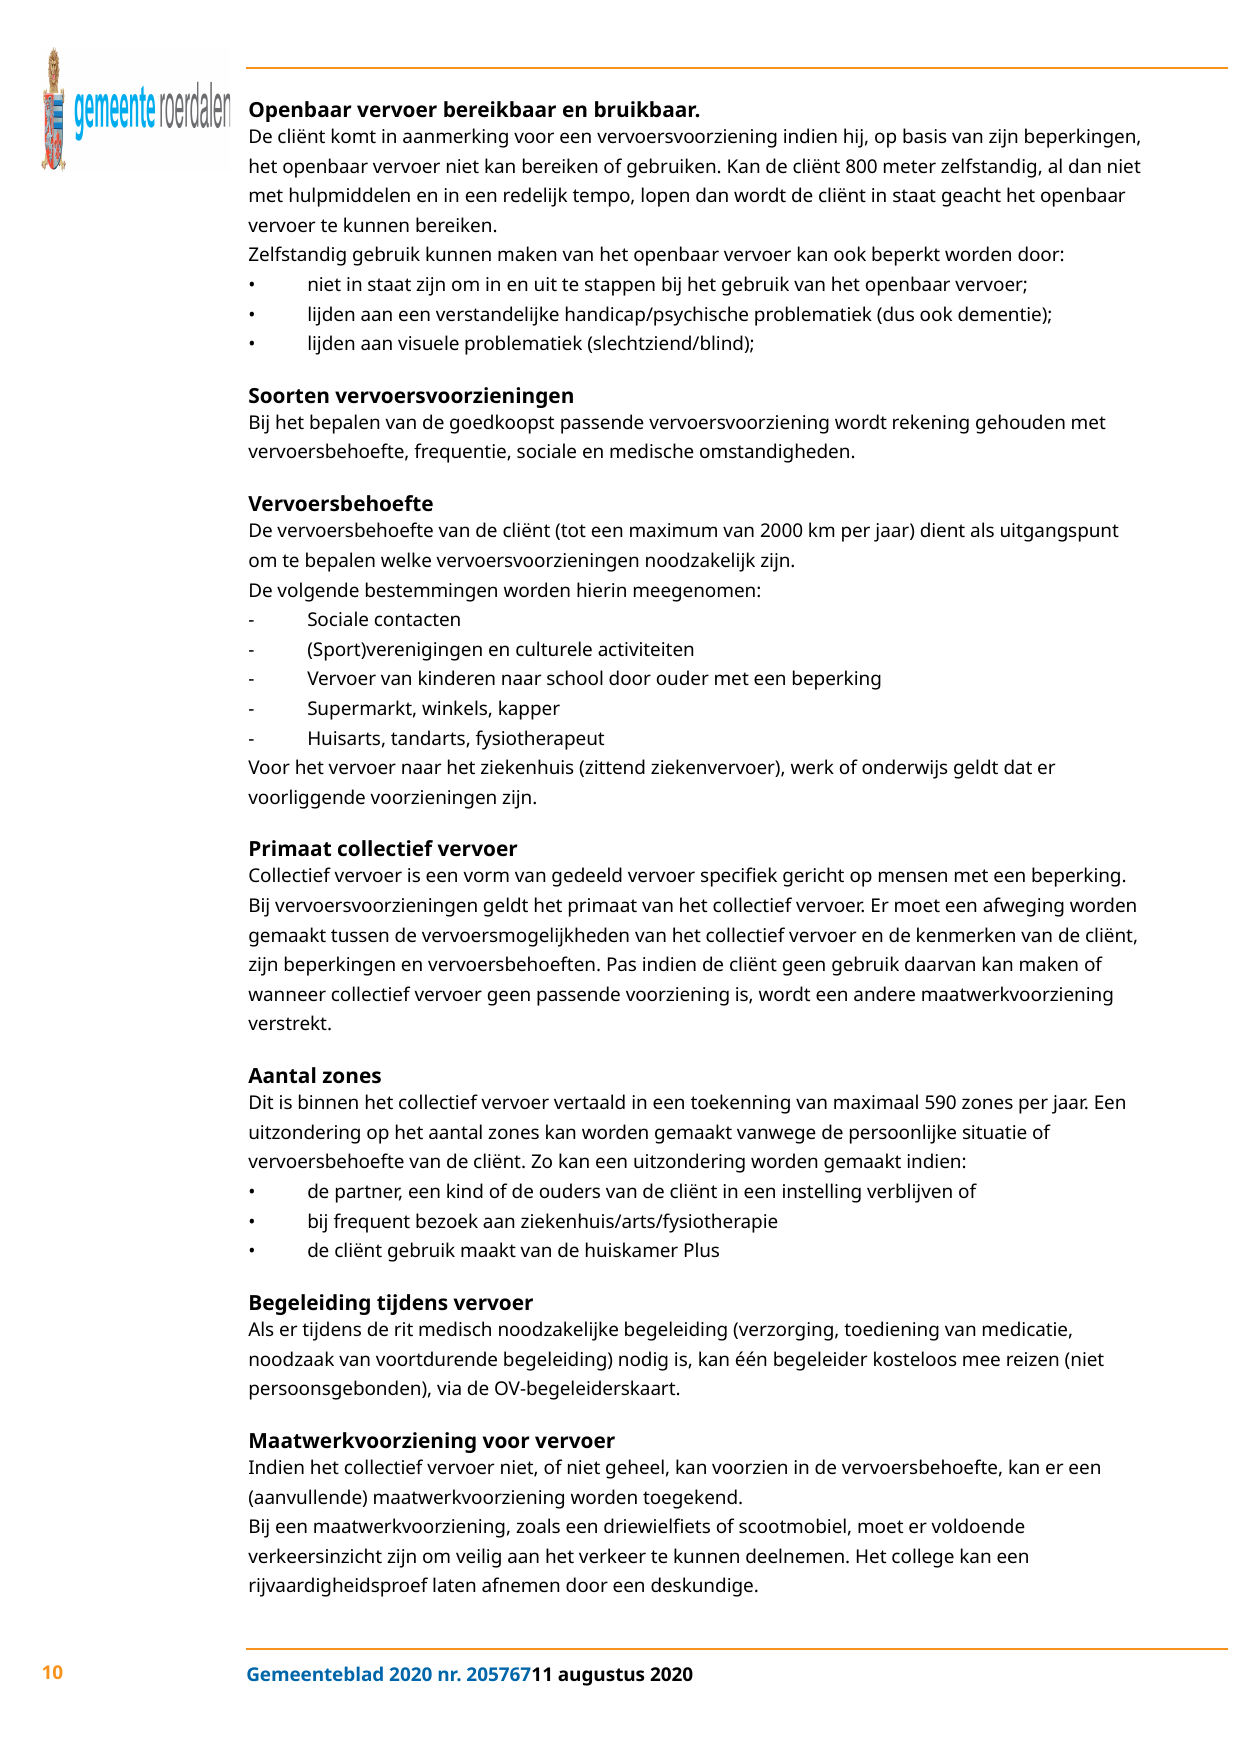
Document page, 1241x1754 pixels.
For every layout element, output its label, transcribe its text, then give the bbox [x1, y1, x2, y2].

text Primaat collectief vervoer [248, 834, 1152, 863]
list lijden aan visuele problematiek (slechtziend/blind); [248, 330, 1152, 356]
text Aantal zones [248, 1061, 1152, 1089]
text Voor het vervoer naar het ziekenhuis (zittend ziekenvervoer), werk of onderwijs geldt dat er voorliggende voorzieningen zijn. [248, 754, 1152, 809]
list Sociale contacten [248, 606, 1152, 632]
text Vervoersbehoefte [248, 489, 1152, 518]
list Vervoer van kinderen naar school door ouder met een beperking [248, 666, 1152, 691]
text Collectief vervoer is een vorm van gedeeld vervoer specifiek gericht op mensen met een beperking. Bij vervoersvoorzieningen geldt het primaat van het collectief vervoer. Er moet een afweging worden gemaakt tussen de vervoersmogelijkheden van het collectief vervoer en de kenmerken van de cliënt, zijn beperkingen en vervoersbehoeften. Pas indien de cliënt geen gebruik daarvan kan maken of wanneer collectief vervoer geen passende voorziening is, wordt een andere maatwerkvoorziening verstrekt. [248, 863, 1152, 1036]
list de cliënt gebruik maakt van de huiskamer Plus [248, 1237, 1152, 1263]
text Soorten vervoersvoorzieningen [248, 381, 1152, 409]
list bij frequent bezoek aan ziekenhuis/arts/fysiotherapie [248, 1208, 1152, 1233]
text Zelfstandig gebruik kunnen maken van het openbaar vervoer kan ook beperkt worden door: [248, 242, 1152, 267]
text Bij een maatwerkvoorziening, zoals een driewielfiets of scootmobiel, moet er voldoende verkeersinzicht zijn om veilig aan het verkeer te kunnen deelnemen. Het college kan een rijvaardigheidsproef laten afnemen door een deskundige. [248, 1513, 1152, 1598]
text Maatwerkvoorziening voor vervoer [248, 1426, 1152, 1454]
list Supermarkt, winkels, kapper [248, 695, 1152, 721]
text Als er tijdens de rit medisch noodzakelijke begeleiding (verzorging, toediening van medicatie, noodzaak van voortdurende begeleiding) nodig is, kan één begeleider kosteloos mee reizen (niet persoonsgebonden), via de OV-begeleiderskaart. [248, 1316, 1152, 1401]
picture [41, 47, 231, 172]
text Begeleiding tijdens vervoer [248, 1288, 1152, 1316]
list niet in staat zijn om in en uit te stappen bij het gebruik van het openbaar vervoer; [248, 271, 1152, 297]
text Openbaar vervoer bereikbaar en bruikbaar. [248, 95, 1152, 123]
list lijden aan een verstandelijke handicap/psychische problematiek (dus ook dementie); [248, 301, 1152, 326]
text De volgende bestemmingen worden hierin meegenomen: [248, 577, 1152, 602]
text Bij het bepalen van de goedkoopst passende vervoersvoorziening wordt rekening gehouden met vervoersbehoefte, frequentie, sociale en medische omstandigheden. [248, 409, 1152, 464]
text De vervoersbehoefte van de cliënt (tot een maximum van 2000 km per jaar) dient als uitgangspunt om te bepalen welke vervoersvoorzieningen noodzakelijk zijn. [248, 518, 1152, 573]
list Huisarts, tandarts, fysiotherapeut [248, 725, 1152, 750]
text De cliënt komt in aanmerking voor een vervoersvoorziening indien hij, op basis van zijn beperkingen, het openbaar vervoer niet kan bereiken of gebruiken. Kan de cliënt 800 meter zelfstandig, al dan niet met hulpmiddelen en in een redelijk tempo, lopen dan wordt de cliënt in staat geacht het openbaar vervoer te kunnen bereiken. [248, 123, 1152, 238]
text Dit is binnen het collectief vervoer vertaald in een toekenning van maximaal 590 zones per jaar. Een uitzondering op het aantal zones kan worden gemaakt vanwege de persoonlijke situatie of vervoersbehoefte van de cliënt. Zo kan een uitzondering worden gemaakt indien: [248, 1089, 1152, 1174]
list (Sport)verenigingen en culturele activiteiten [248, 636, 1152, 662]
text Indien het collectief vervoer niet, of niet geheel, kan voorzien in de vervoersbehoefte, kan er een (aanvullende) maatwerkvoorziening worden toegekend. [248, 1454, 1152, 1509]
list de partner, een kind of de ouders van de cliënt in een instelling verblijven of [248, 1178, 1152, 1204]
